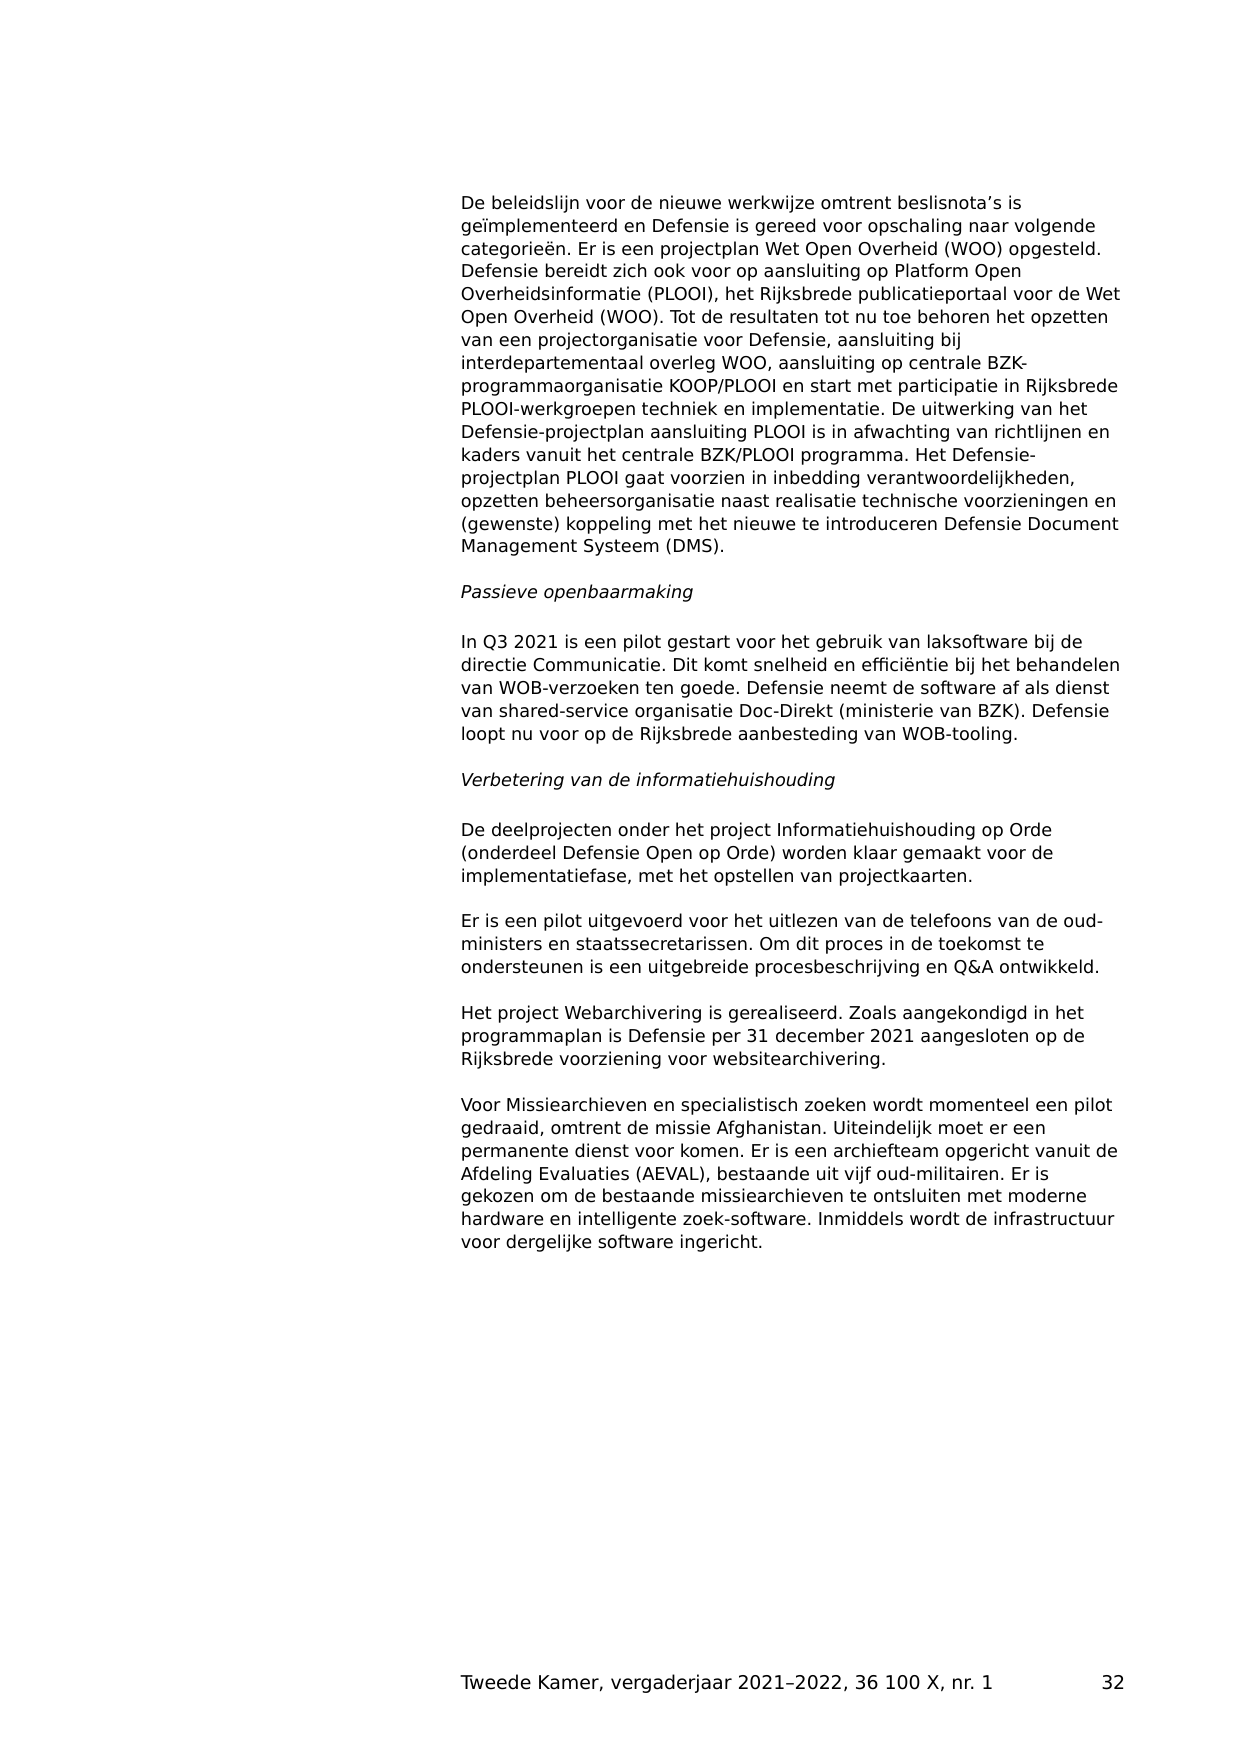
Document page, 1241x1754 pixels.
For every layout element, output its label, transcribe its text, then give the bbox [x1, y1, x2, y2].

text Het project Webarchivering is gerealiseerd. Zoals aangekondigd in het programmaplan is Defensie per 31 december 2021 aangesloten op de Rijksbrede voorziening voor websitearchivering. [461, 1001, 1125, 1070]
text Voor Missiearchieven en specialistisch zoeken wordt momenteel een pilot gedraaid, omtrent de missie Afghanistan. Uiteindelijk moet er een permanente dienst voor komen. Er is een archiefteam opgericht vanuit de Afdeling Evaluaties (AEVAL), bestaande uit vijf oud-militairen. Er is gekozen om de bestaande missiearchieven te ontsluiten met moderne hardware en intelligente zoek-software. Inmiddels wordt de infrastructuur voor dergelijke software ingericht. [461, 1093, 1125, 1253]
text Passieve openbaarmaking [461, 580, 1125, 603]
text De beleidslijn voor de nieuwe werkwijze omtrent beslisnota’s is geïmplementeerd en Defensie is gereed voor opschaling naar volgende categorieën. Er is een projectplan Wet Open Overheid (WOO) opgesteld. Defensie bereidt zich ook voor op aansluiting op Platform Open Overheidsinformatie (PLOOI), het Rijksbrede publicatieportaal voor de Wet Open Overheid (WOO). Tot de resultaten tot nu toe behoren het opzetten van een projectorganisatie voor Defensie, aansluiting bij interdepartementaal overleg WOO, aansluiting op centrale BZK-programmaorganisatie KOOP/PLOOI en start met participatie in Rijksbrede PLOOI-werkgroepen techniek en implementatie. De uitwerking van het Defensie-projectplan aansluiting PLOOI is in afwachting van richtlijnen en kaders vanuit het centrale BZK/PLOOI programma. Het Defensie-projectplan PLOOI gaat voorzien in inbedding verantwoordelijkheden, opzetten beheersorganisatie naast realisatie technische voorzieningen en (gewenste) koppeling met het nieuwe te introduceren Defensie Document Management Systeem (DMS). [461, 191, 1125, 557]
text De deelprojecten onder het project Informatiehuishouding op Orde (onderdeel Defensie Open op Orde) worden klaar gemaakt voor de implementatiefase, met het opstellen van projectkaarten. [461, 818, 1125, 887]
text Er is een pilot uitgevoerd voor het uitlezen van de telefoons van de oud- ministers en staatssecretarissen. Om dit proces in de toekomst te ondersteunen is een uitgebreide procesbeschrijving en Q&A ontwikkeld. [461, 909, 1125, 978]
text In Q3 2021 is een pilot gestart voor het gebruik van laksoftware bij de directie Communicatie. Dit komt snelheid en efficiëntie bij het behandelen van WOB-verzoeken ten goede. Defensie neemt de software af als dienst van shared-service organisatie Doc-Direkt (ministerie van BZK). Defensie loopt nu voor op de Rijksbrede aanbesteding van WOB-tooling. [461, 630, 1125, 745]
text Verbetering van de informatiehuishouding [461, 768, 1125, 791]
